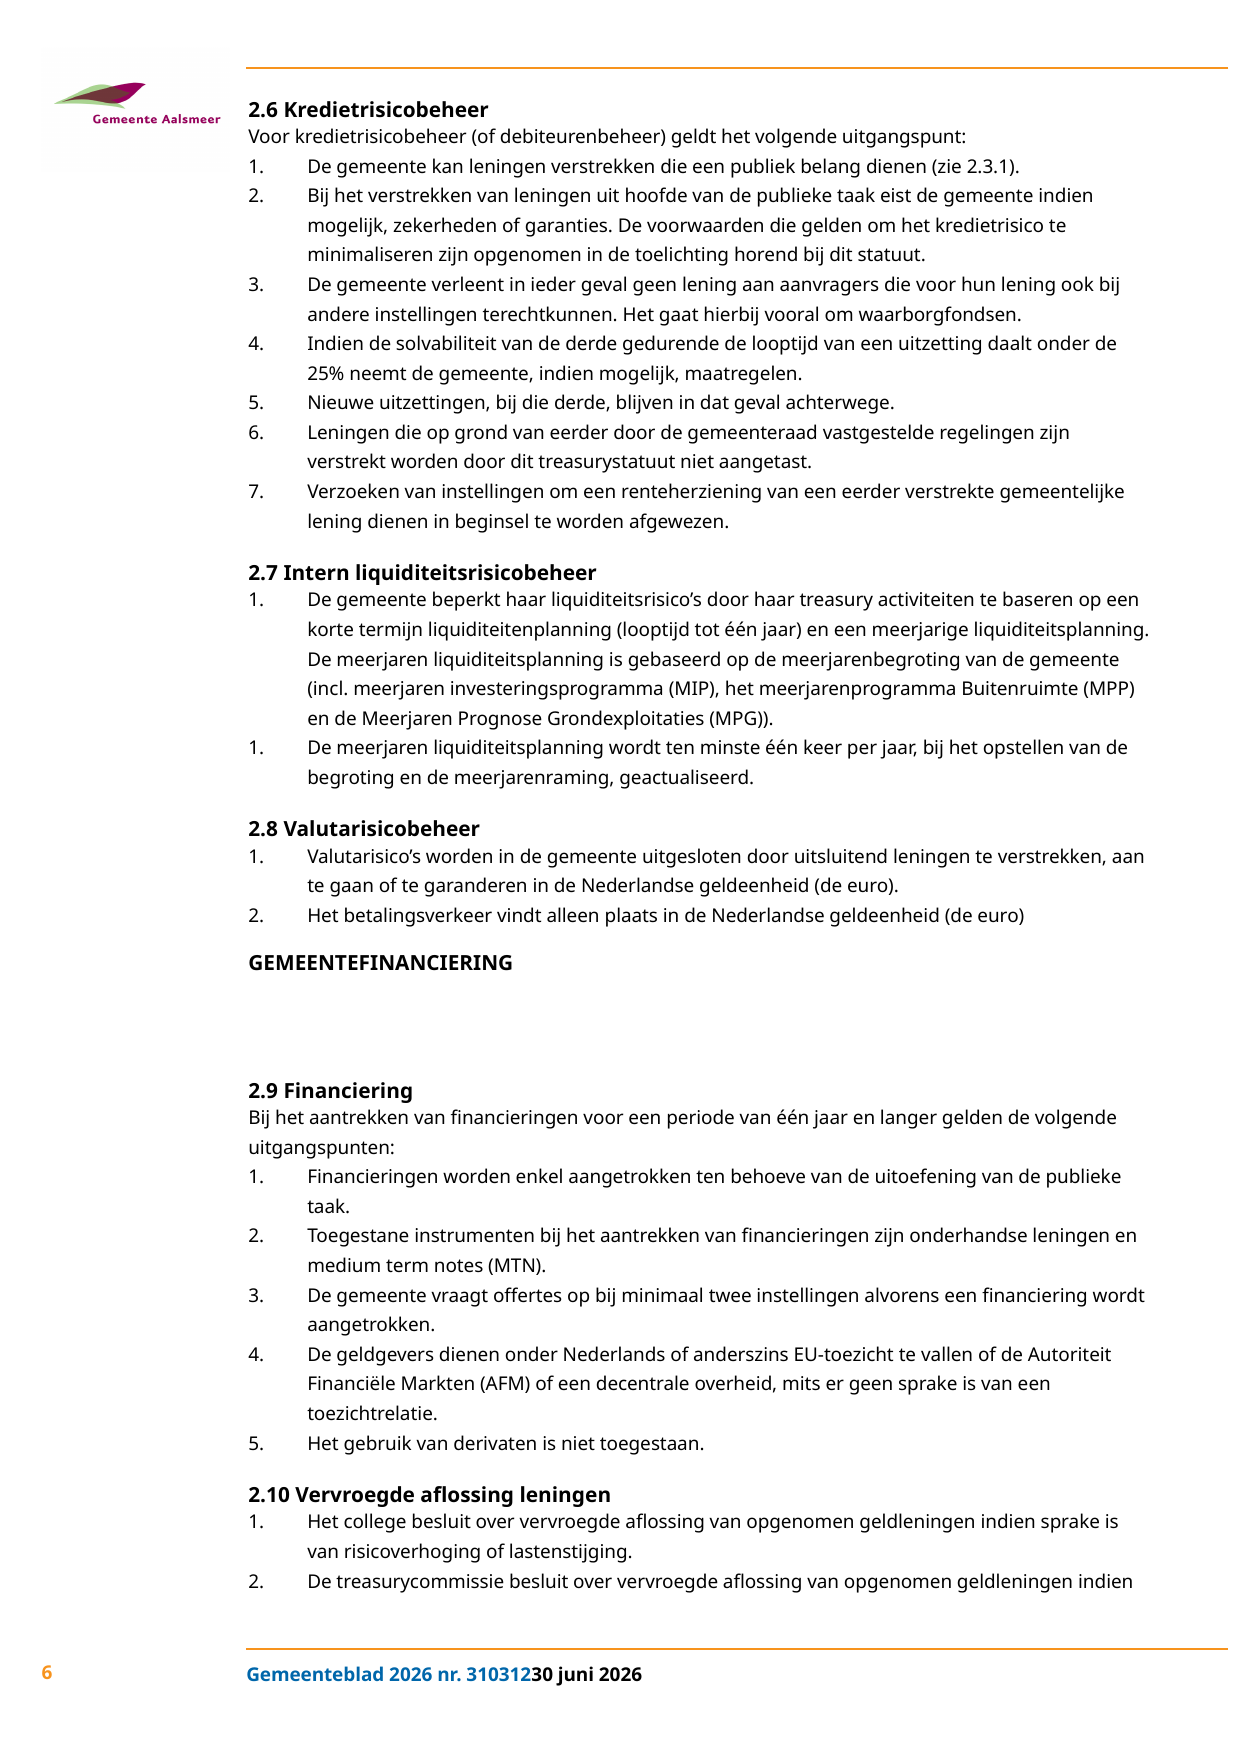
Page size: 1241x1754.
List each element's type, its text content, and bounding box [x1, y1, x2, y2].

list De treasurycommissie besluit over vervroegde aflossing van opgenomen geldleningen indien [248, 1568, 1152, 1593]
list Het betalingsverkeer vindt alleen plaats in de Nederlandse geldeenheid (de euro) [248, 902, 1152, 928]
list De geldgevers dienen onder Nederlands of anderszins EU-toezicht te vallen of de Autoriteit Financiële Markten (AFM) of een decentrale overheid, mits er geen sprake is van een toezichtrelatie. [248, 1341, 1152, 1426]
list Toegestane instrumenten bij het aantrekken van financieringen zijn onderhandse leningen en medium term notes (MTN). [248, 1223, 1152, 1278]
list De gemeente beperkt haar liquiditeitsrisico’s door haar treasury activiteiten te baseren op een korte termijn liquiditeitenplanning (looptijd tot één jaar) en een meerjarige liquiditeitsplanning. [248, 587, 1152, 642]
picture [41, 47, 231, 172]
list Verzoeken van instellingen om een renteherziening van een eerder verstrekte gemeentelijke lening dienen in beginsel te worden afgewezen. [248, 478, 1152, 533]
list Het gebruik van derivaten is niet toegestaan. [248, 1430, 1152, 1456]
text 2.9 Financiering [248, 1076, 1152, 1104]
text 2.10 Vervroegde aflossing leningen [248, 1480, 1152, 1509]
list Nieuwe uitzettingen, bij die derde, blijven in dat geval achterwege. [248, 389, 1152, 415]
text Voor kredietrisicobeheer (of debiteurenbeheer) geldt het volgende uitgangspunt: [248, 123, 1152, 149]
list Financieringen worden enkel aangetrokken ten behoeve van de uitoefening van de publieke taak. [248, 1163, 1152, 1219]
text 2.6 Kredietrisicobeheer [248, 95, 1152, 123]
list Het college besluit over vervroegde aflossing van opgenomen geldleningen indien sprake is van risicoverhoging of lastenstijging. [248, 1509, 1152, 1564]
list Indien de solvabiliteit van de derde gedurende de looptijd van een uitzetting daalt onder de 25% neemt de gemeente, indien mogelijk, maatregelen. [248, 330, 1152, 386]
list De meerjaren liquiditeitsplanning is gebaseerd op de meerjarenbegroting van de gemeente (incl. meerjaren investeringsprogramma (MIP), het meerjarenprogramma Buitenruimte (MPP) en de Meerjaren Prognose Grondexploitaties (MPG)). [248, 646, 1152, 731]
list De meerjaren liquiditeitsplanning wordt ten minste één keer per jaar, bij het opstellen van de begroting en de meerjarenraming, geactualiseerd. [248, 734, 1152, 790]
list De gemeente kan leningen verstrekken die een publiek belang dienen (zie 2.3.1). [248, 153, 1152, 178]
list De gemeente verleent in ieder geval geen lening aan aanvragers die voor hun lening ook bij andere instellingen terechtkunnen. Het gaat hierbij vooral om waarborgfondsen. [248, 271, 1152, 326]
text GEMEENTEFINANCIERING [248, 948, 1152, 976]
text 2.8 Valutarisicobeheer [248, 814, 1152, 843]
list Bij het verstrekken van leningen uit hoofde van de publieke taak eist de gemeente indien mogelijk, zekerheden of garanties. De voorwaarden die gelden om het kredietrisico te minimaliseren zijn opgenomen in de toelichting horend bij dit statuut. [248, 182, 1152, 267]
list Valutarisico’s worden in de gemeente uitgesloten door uitsluitend leningen te verstrekken, aan te gaan of te garanderen in de Nederlandse geldeenheid (de euro). [248, 843, 1152, 898]
text 2.7 Intern liquiditeitsrisicobeheer [248, 558, 1152, 587]
text Bij het aantrekken van financieringen voor een periode van één jaar en langer gelden de volgende uitgangspunten: [248, 1104, 1152, 1160]
list Leningen die op grond van eerder door de gemeenteraad vastgestelde regelingen zijn verstrekt worden door dit treasurystatuut niet aangetast. [248, 419, 1152, 474]
list De gemeente vraagt offertes op bij minimaal twee instellingen alvorens een financiering wordt aangetrokken. [248, 1282, 1152, 1337]
